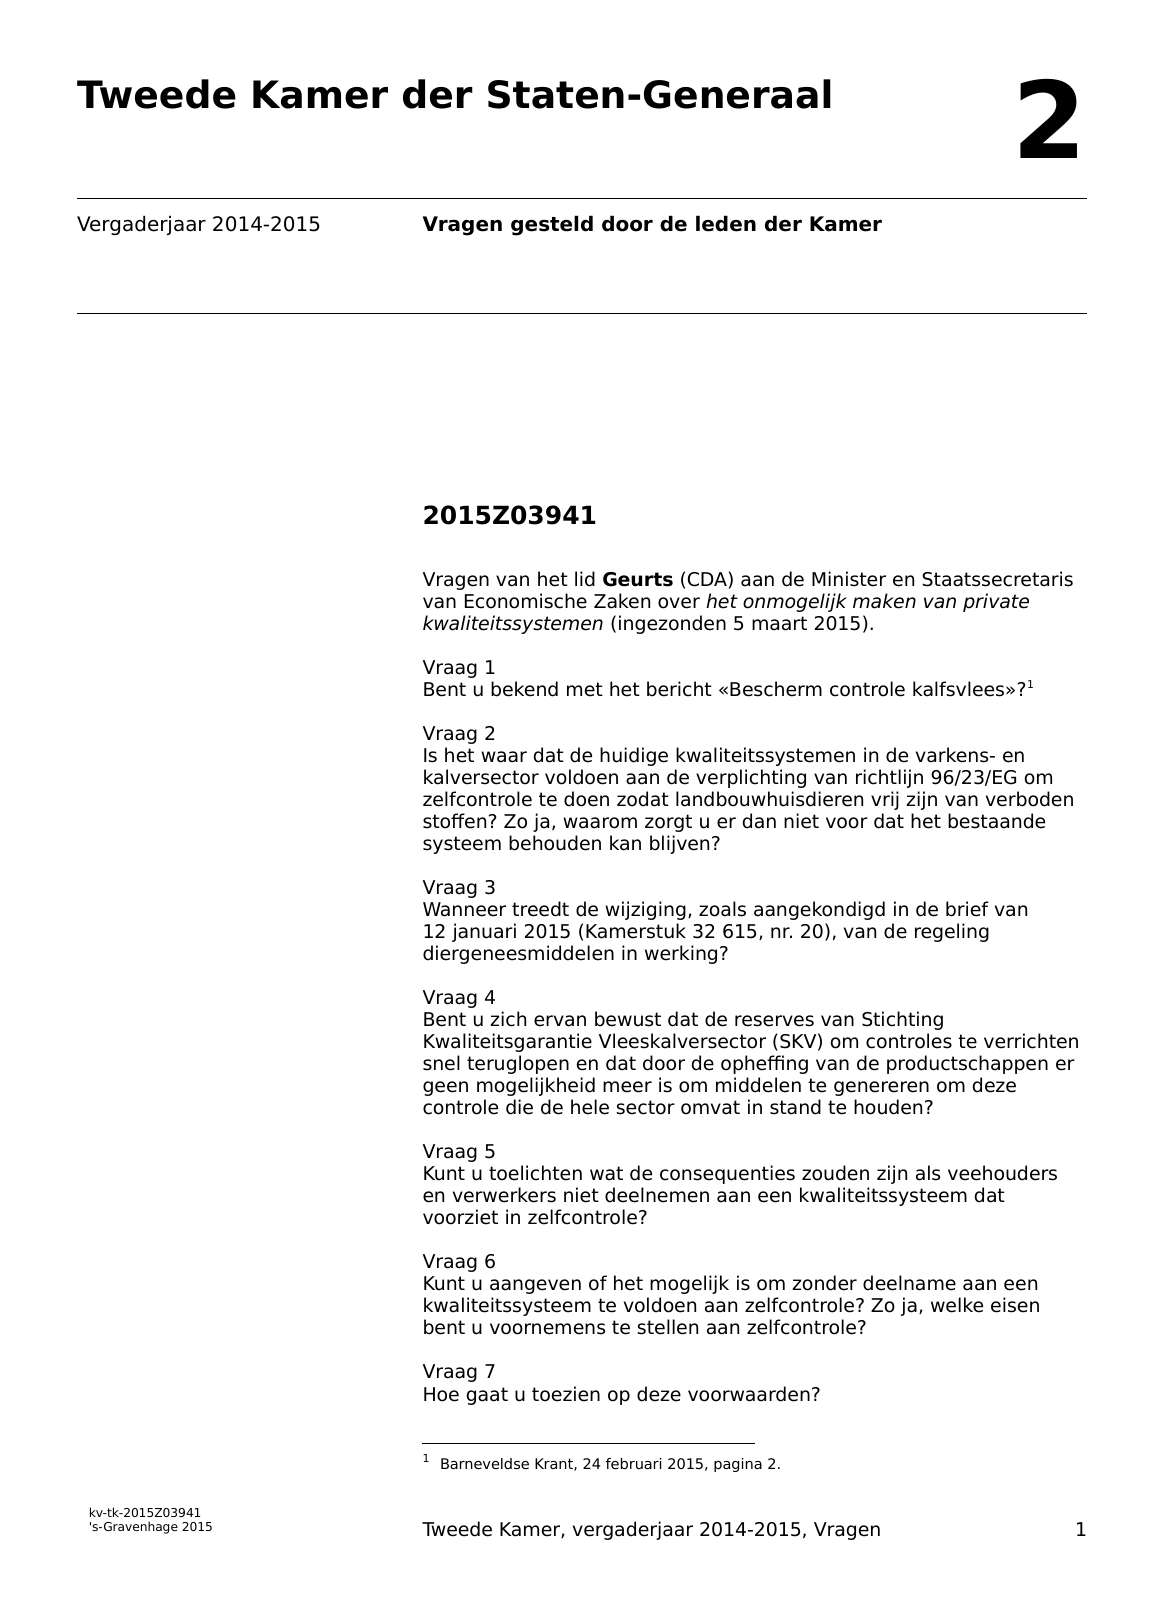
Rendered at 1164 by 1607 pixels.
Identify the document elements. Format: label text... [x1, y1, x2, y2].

text Wanneer treedt de wijziging, zoals aangekondigd in de brief van 12 januari 2015 (Kamerstuk 32 615, nr. 20), van de regeling diergeneesmiddelen in werking? [422, 899, 1087, 965]
text Kunt u aangeven of het mogelijk is om zonder deelname aan een kwaliteitssysteem te voldoen aan zelfcontrole? Zo ja, welke eisen bent u voornemens te stellen aan zelfcontrole? [422, 1273, 1087, 1339]
text Vraag 4 [422, 987, 1087, 1009]
text Vraag 2 [422, 723, 1087, 745]
text 's-Gravenhage 2015 [88, 1520, 323, 1534]
text Kunt u toelichten wat de consequenties zouden zijn als veehouders en verwerkers niet deelnemen aan een kwaliteitssysteem dat voorziet in zelfcontrole? [422, 1163, 1087, 1229]
text Vraag 6 [422, 1251, 1087, 1273]
text Barneveldse Krant, 24 februari 2015, pagina 2. [422, 1452, 1087, 1474]
text 2015Z03941 [422, 501, 1087, 531]
text Bent u zich ervan bewust dat de reserves van Stichting Kwaliteitsgarantie Vleeskalversector (SKV) om controles te verrichten snel teruglopen en dat door de opheffing van de productschappen er geen mogelijkheid meer is om middelen te genereren om deze controle die de hele sector omvat in stand te houden? [422, 1009, 1087, 1119]
text Hoe gaat u toezien op deze voorwaarden? [422, 1383, 1087, 1405]
text Bent u bekend met het bericht «Bescherm controle kalfsvlees»? [422, 679, 1087, 701]
text Vraag 5 [422, 1141, 1087, 1163]
table_cell Vragen gesteld door de leden der Kamer [422, 199, 1087, 313]
text Vraag 1 [422, 657, 1087, 679]
text Vraag 7 [422, 1361, 1087, 1383]
text Vragen van het lid Geurts (CDA) aan de Minister en Staatssecretaris van Economische Zaken over het onmogelijk maken van private kwaliteitssystemen (ingezonden 5 maart 2015). [422, 569, 1087, 635]
text Is het waar dat de huidige kwaliteitssystemen in de varkens- en kalversector voldoen aan de verplichting van richtlijn 96/23/EG om zelfcontrole te doen zodat landbouwhuisdieren vrij zijn van verboden stoffen? Zo ja, waarom zorgt u er dan niet voor dat het bestaande systeem behouden kan blijven? [422, 745, 1087, 855]
text Vraag 3 [422, 877, 1087, 899]
text kv-tk-2015Z03941 [88, 1506, 323, 1520]
table_header Tweede Kamer der Staten-Generaal [77, 59, 886, 198]
table_header 2 [886, 59, 1087, 198]
table_cell Vergaderjaar 2014-2015 [77, 199, 422, 313]
